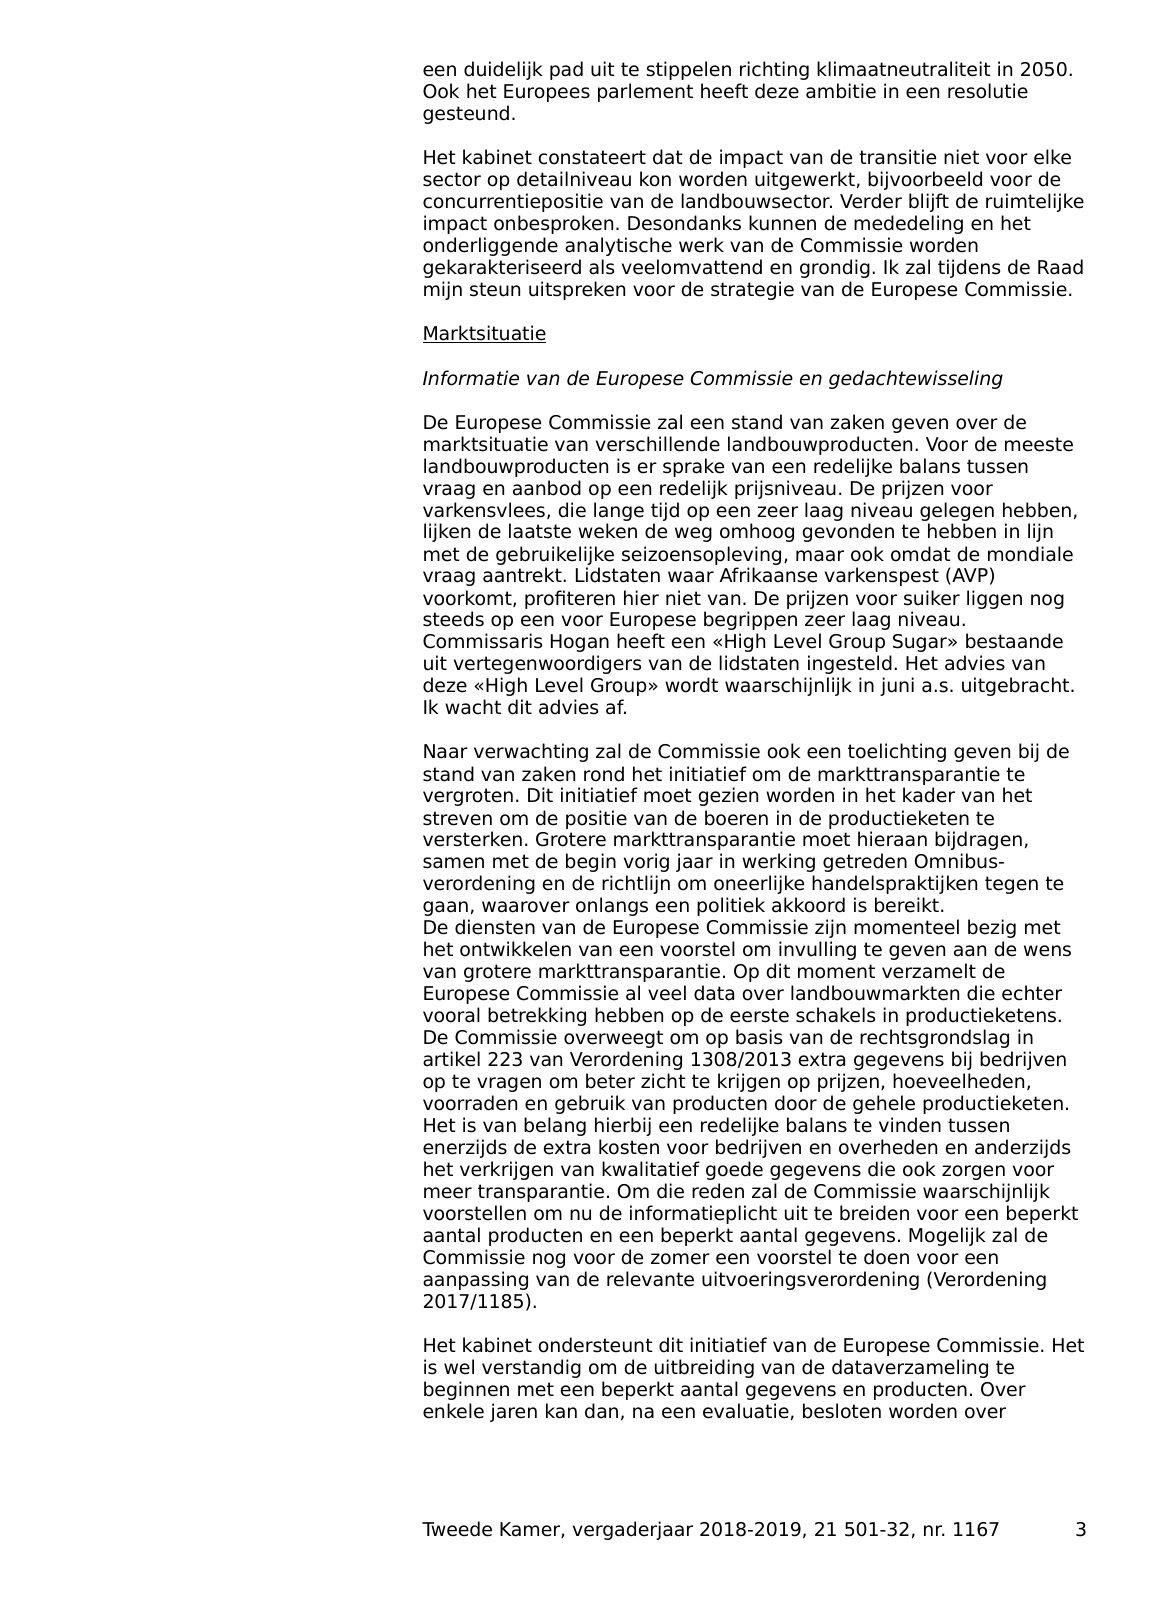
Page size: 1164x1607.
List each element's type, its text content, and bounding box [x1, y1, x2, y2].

text Het kabinet constateert dat de impact van de transitie niet voor elke sector op detailniveau kon worden uitgewerkt, bijvoorbeeld voor de concurrentiepositie van de landbouwsector. Verder blijft de ruimtelijke impact onbesproken. Desondanks kunnen de mededeling en het onderliggende analytische werk van de Commissie worden gekarakteriseerd als veelomvattend en grondig. Ik zal tijdens de Raad mijn steun uitspreken voor de strategie van de Europese Commissie. [422, 147, 1087, 301]
text Naar verwachting zal de Commissie ook een toelichting geven bij de stand van zaken rond het initiatief om de markttransparantie te vergroten. Dit initiatief moet gezien worden in het kader van het streven om de positie van de boeren in de productieketen te versterken. Grotere markttransparantie moet hieraan bijdragen, samen met de begin vorig jaar in werking getreden Omnibus-verordening en de richtlijn om oneerlijke handelspraktijken tegen te gaan, waarover onlangs een politiek akkoord is bereikt. [422, 741, 1087, 917]
text De Europese Commissie zal een stand van zaken geven over de marktsituatie van verschillende landbouwproducten. Voor de meeste landbouwproducten is er sprake van een redelijke balans tussen vraag en aanbod op een redelijk prijsniveau. De prijzen voor varkensvlees, die lange tijd op een zeer laag niveau gelegen hebben, lijken de laatste weken de weg omhoog gevonden te hebben in lijn met de gebruikelijke seizoensopleving, maar ook omdat de mondiale vraag aantrekt. Lidstaten waar Afrikaanse varkenspest (AVP) voorkomt, profiteren hier niet van. De prijzen voor suiker liggen nog steeds op een voor Europese begrippen zeer laag niveau. Commissaris Hogan heeft een «High Level Group Sugar» bestaande uit vertegenwoordigers van de lidstaten ingesteld. Het advies van deze «High Level Group» wordt waarschijnlijk in juni a.s. uitgebracht. Ik wacht dit advies af. [422, 412, 1087, 719]
text een duidelijk pad uit te stippelen richting klimaatneutraliteit in 2050. Ook het Europees parlement heeft deze ambitie in een resolutie gesteund. [422, 59, 1087, 125]
text De diensten van de Europese Commissie zijn momenteel bezig met het ontwikkelen van een voorstel om invulling te geven aan de wens van grotere markttransparantie. Op dit moment verzamelt de Europese Commissie al veel data over landbouwmarkten die echter vooral betrekking hebben op de eerste schakels in productieketens. De Commissie overweegt om op basis van de rechtsgrondslag in artikel 223 van Verordening 1308/2013 extra gegevens bij bedrijven op te vragen om beter zicht te krijgen op prijzen, hoeveelheden, voorraden en gebruik van producten door de gehele productieketen. Het is van belang hierbij een redelijke balans te vinden tussen enerzijds de extra kosten voor bedrijven en overheden en anderzijds het verkrijgen van kwalitatief goede gegevens die ook zorgen voor meer transparantie. Om die reden zal de Commissie waarschijnlijk voorstellen om nu de informatieplicht uit te breiden voor een beperkt aantal producten en een beperkt aantal gegevens. Mogelijk zal de Commissie nog voor de zomer een voorstel te doen voor een aanpassing van de relevante uitvoeringsverordening (Verordening 2017/1185). [422, 917, 1087, 1313]
text Het kabinet ondersteunt dit initiatief van de Europese Commissie. Het is wel verstandig om de uitbreiding van de dataverzameling te beginnen met een beperkt aantal gegevens en producten. Over enkele jaren kan dan, na een evaluatie, besloten worden over [422, 1335, 1087, 1423]
subtitle Marktsituatie [422, 323, 1087, 345]
subtitle Informatie van de Europese Commissie en gedachtewisseling [422, 367, 1087, 389]
